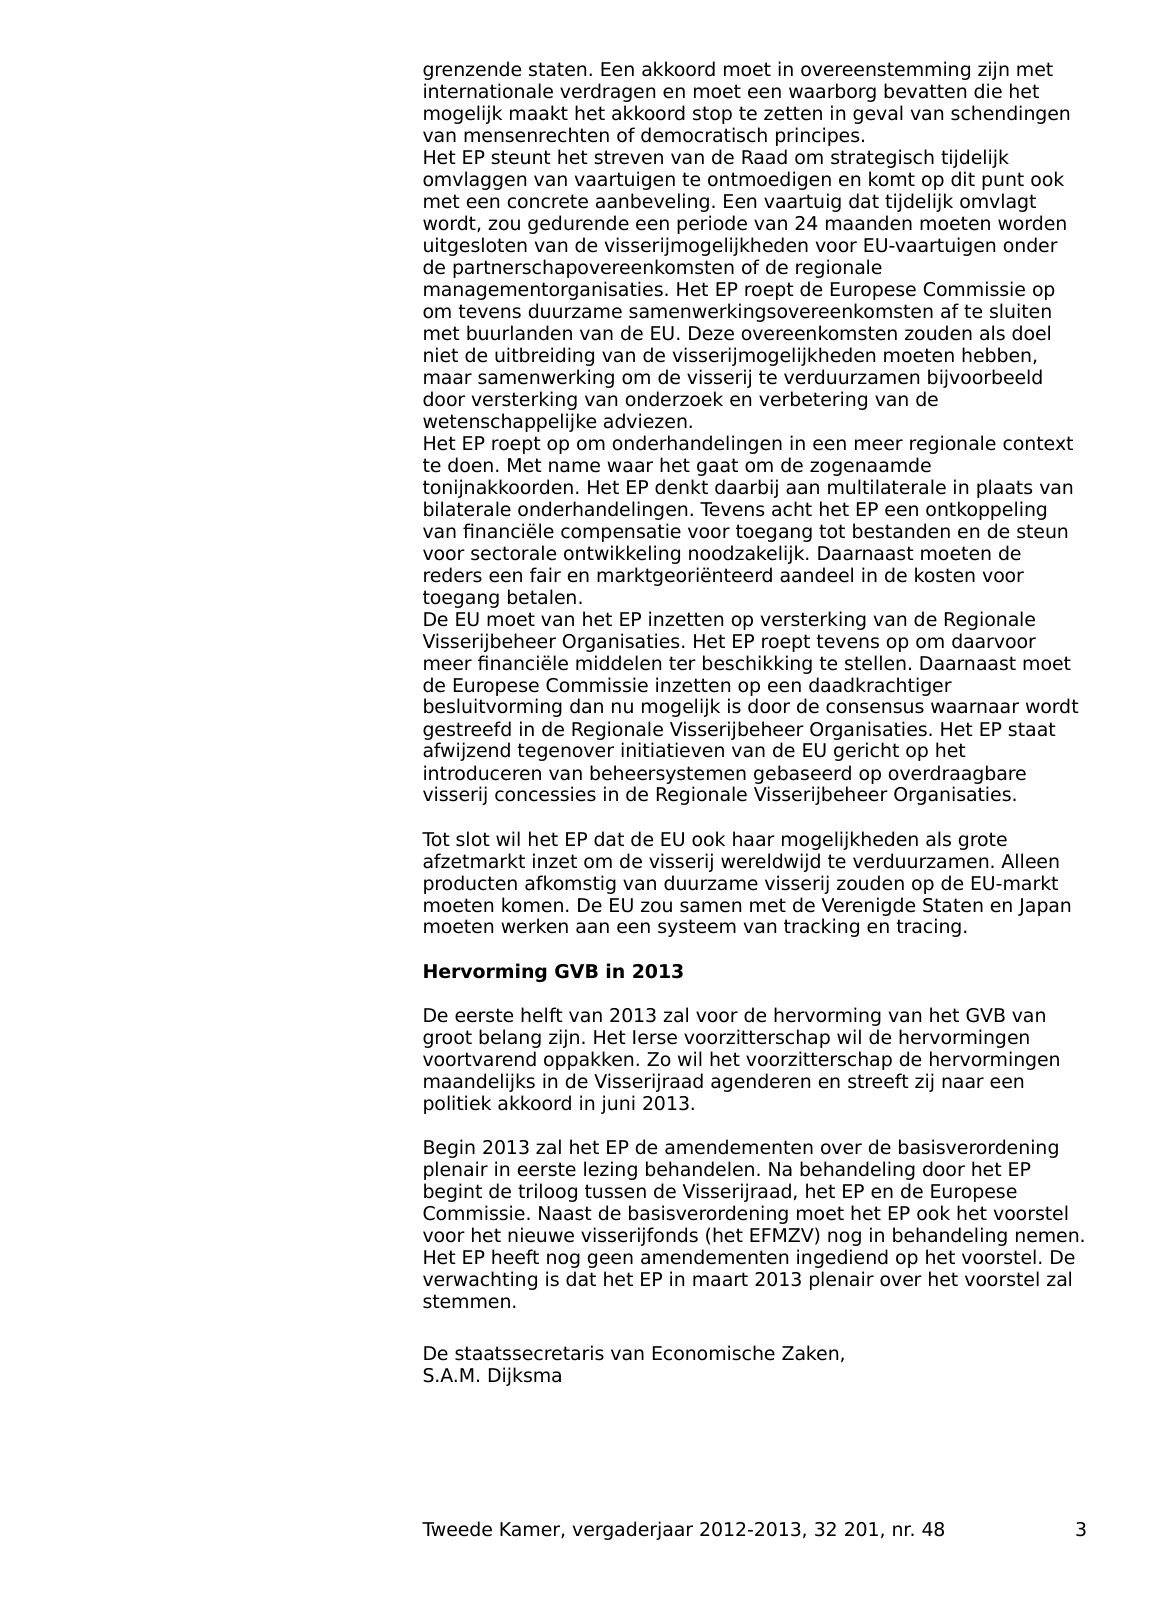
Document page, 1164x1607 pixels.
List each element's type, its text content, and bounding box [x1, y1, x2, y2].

text Tot slot wil het EP dat de EU ook haar mogelijkheden als grote afzetmarkt inzet om de visserij wereldwijd te verduurzamen. Alleen producten afkomstig van duurzame visserij zouden op de EU-markt moeten komen. De EU zou samen met de Verenigde Staten en Japan moeten werken aan een systeem van tracking en tracing. [422, 828, 1087, 938]
subtitle Hervorming GVB in 2013 [422, 961, 1087, 983]
text Het EP steunt het streven van de Raad om strategisch tijdelijk omvlaggen van vaartuigen te ontmoedigen en komt op dit punt ook met een concrete aanbeveling. Een vaartuig dat tijdelijk omvlagt wordt, zou gedurende een periode van 24 maanden moeten worden uitgesloten van de visserijmogelijkheden voor EU-vaartuigen onder de partnerschapovereenkomsten of de regionale managementorganisaties. Het EP roept de Europese Commissie op om tevens duurzame samenwerkingsovereenkomsten af te sluiten met buurlanden van de EU. Deze overeenkomsten zouden als doel niet de uitbreiding van de visserijmogelijkheden moeten hebben, maar samenwerking om de visserij te verduurzamen bijvoorbeeld door versterking van onderzoek en verbetering van de wetenschappelijke adviezen. [422, 147, 1087, 433]
text De EU moet van het EP inzetten op versterking van de Regionale Visserijbeheer Organisaties. Het EP roept tevens op om daarvoor meer financiële middelen ter beschikking te stellen. Daarnaast moet de Europese Commissie inzetten op een daadkrachtiger besluitvorming dan nu mogelijk is door de consensus waarnaar wordt gestreefd in de Regionale Visserijbeheer Organisaties. Het EP staat afwijzend tegenover initiatieven van de EU gericht op het introduceren van beheersystemen gebaseerd op overdraagbare visserij concessies in de Regionale Visserijbeheer Organisaties. [422, 608, 1087, 806]
text Het EP roept op om onderhandelingen in een meer regionale context te doen. Met name waar het gaat om de zogenaamde tonijnakkoorden. Het EP denkt daarbij aan multilaterale in plaats van bilaterale onderhandelingen. Tevens acht het EP een ontkoppeling van financiële compensatie voor toegang tot bestanden en de steun voor sectorale ontwikkeling noodzakelijk. Daarnaast moeten de reders een fair en marktgeoriënteerd aandeel in de kosten voor toegang betalen. [422, 433, 1087, 608]
text De staatssecretaris van Economische Zaken, S.A.M. Dijksma [422, 1343, 1087, 1387]
text grenzende staten. Een akkoord moet in overeenstemming zijn met internationale verdragen en moet een waarborg bevatten die het mogelijk maakt het akkoord stop te zetten in geval van schendingen van mensenrechten of democratisch principes. [422, 59, 1087, 147]
text Begin 2013 zal het EP de amendementen over de basisverordening plenair in eerste lezing behandelen. Na behandeling door het EP begint de triloog tussen de Visserijraad, het EP en de Europese Commissie. Naast de basisverordening moet het EP ook het voorstel voor het nieuwe visserijfonds (het EFMZV) nog in behandeling nemen. Het EP heeft nog geen amendementen ingediend op het voorstel. De verwachting is dat het EP in maart 2013 plenair over het voorstel zal stemmen. [422, 1137, 1087, 1313]
text De eerste helft van 2013 zal voor de hervorming van het GVB van groot belang zijn. Het Ierse voorzitterschap wil de hervormingen voortvarend oppakken. Zo wil het voorzitterschap de hervormingen maandelijks in de Visserijraad agenderen en streeft zij naar een politiek akkoord in juni 2013. [422, 1005, 1087, 1115]
